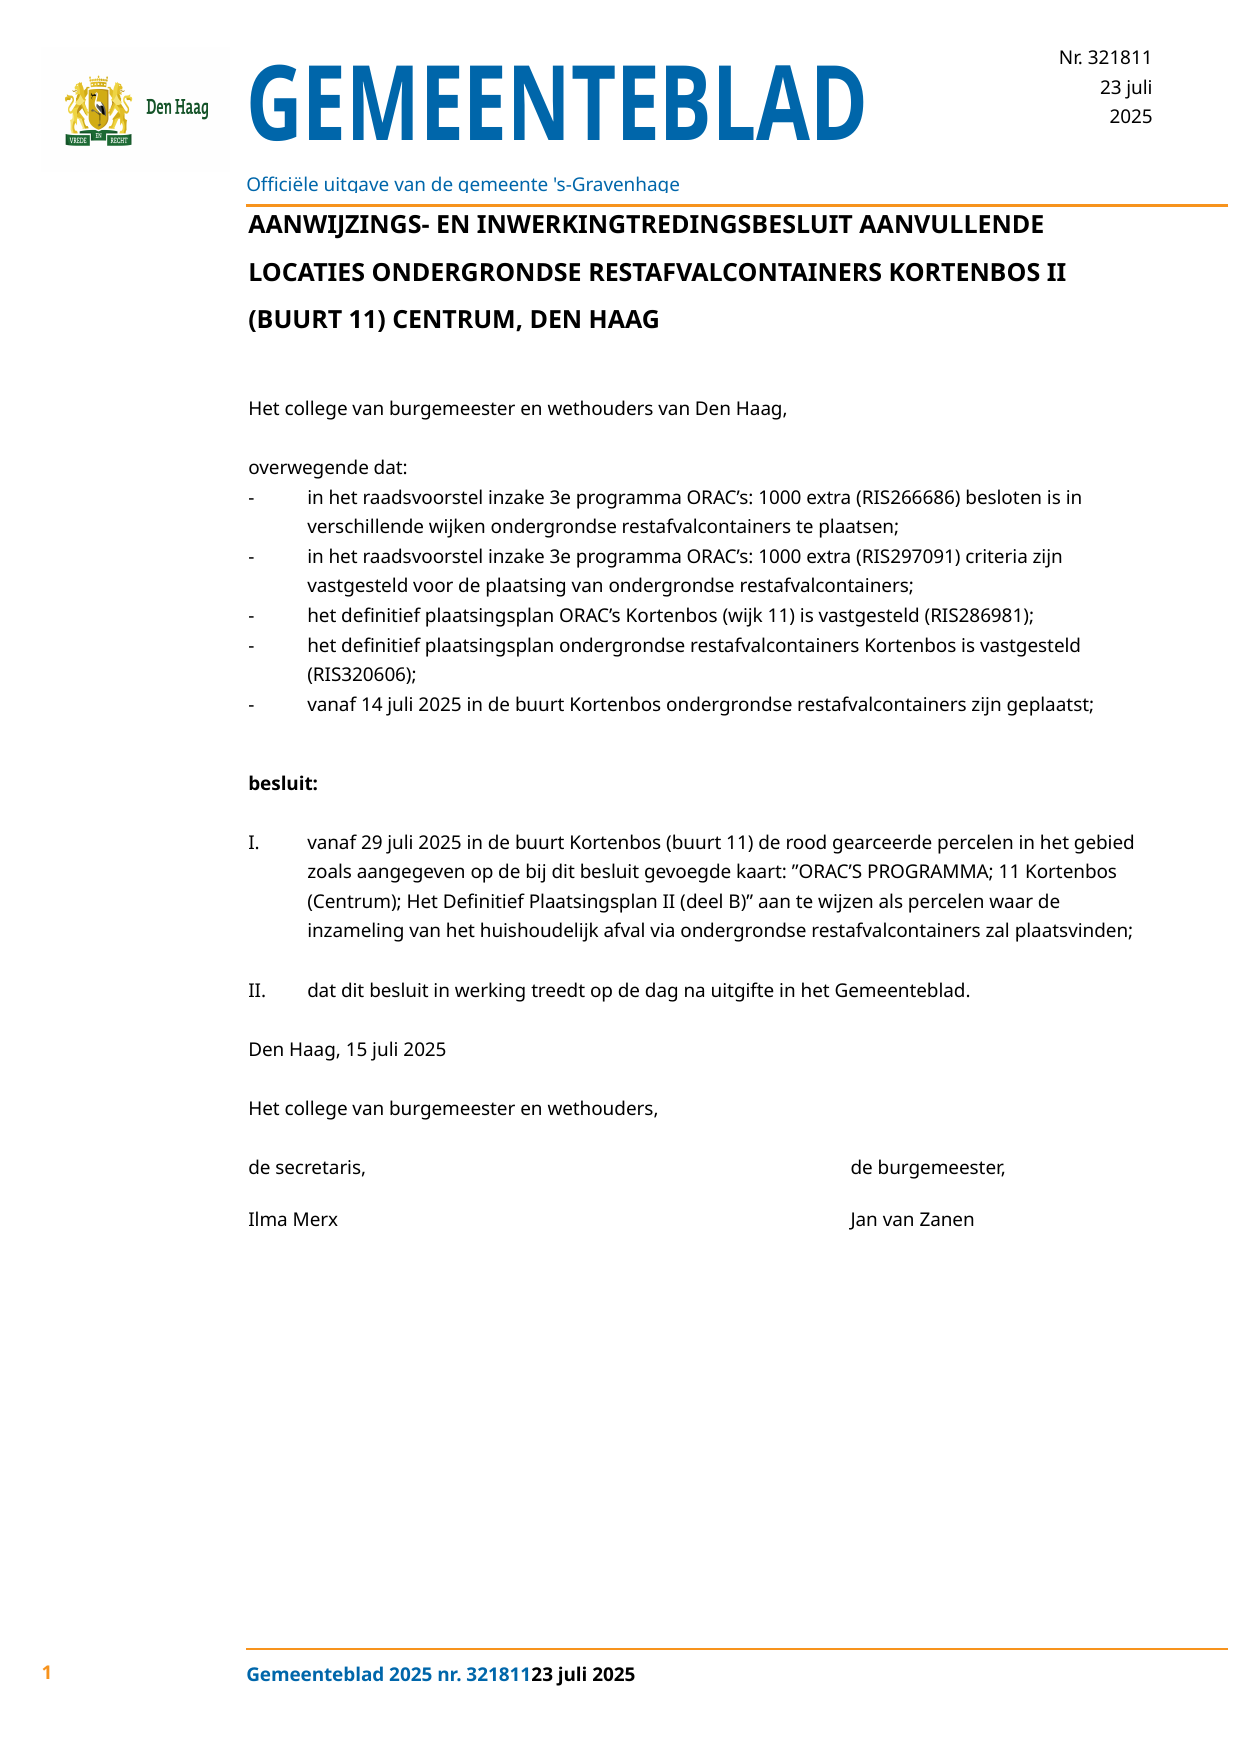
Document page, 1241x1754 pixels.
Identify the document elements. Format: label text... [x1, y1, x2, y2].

list het definitief plaatsingsplan ORAC’s Kortenbos (wijk 11) is vastgesteld (RIS286981); [248, 602, 1152, 628]
table_cell [850, 1180, 1152, 1206]
list dat dit besluit in werking treedt op de dag na uitgifte in het Gemeenteblad. [248, 977, 1152, 1003]
text Den Haag, 15 juli 2025 [248, 1036, 1152, 1062]
list in het raadsvoorstel inzake 3e programma ORAC’s: 1000 extra (RIS266686) besloten is in verschillende wijken ondergrondse restafvalcontainers te plaatsen; [248, 484, 1152, 539]
table_header de secretaris, [248, 1155, 549, 1180]
table_cell [248, 1180, 549, 1206]
text Het college van burgemeester en wethouders, [248, 1095, 1152, 1121]
list vanaf 14 juli 2025 in de buurt Kortenbos ondergrondse restafvalcontainers zijn geplaatst; [248, 691, 1152, 717]
table_cell Jan van Zanen [850, 1206, 1152, 1232]
table_cell [549, 1180, 850, 1206]
picture [41, 47, 231, 172]
list vanaf 29 juli 2025 in de buurt Kortenbos (buurt 11) de rood gearceerde percelen in het gebied zoals aangegeven op de bij dit besluit gevoegde kaart: ”ORAC’S PROGRAMMA; 11 Kortenbos (Centrum); Het Definitief Plaatsingsplan II (deel B)” aan te wijzen als percelen waar de inzameling van het huishoudelijk afval via ondergrondse restafvalcontainers zal plaatsvinden; [248, 829, 1152, 943]
text besluit: [248, 770, 1152, 796]
text AANWIJZINGS- EN INWERKINGTREDINGSBESLUIT AANVULLENDE LOCATIES ONDERGRONDSE RESTAFVALCONTAINERS KORTENBOS II (BUURT 11) CENTRUM, DEN HAAG [248, 207, 1152, 336]
table_header de burgemeester, [850, 1155, 1152, 1180]
text overwegende dat: [248, 454, 1152, 480]
table_header [549, 1155, 850, 1180]
list het definitief plaatsingsplan ondergrondse restafvalcontainers Kortenbos is vastgesteld (RIS320606); [248, 632, 1152, 687]
list in het raadsvoorstel inzake 3e programma ORAC’s: 1000 extra (RIS297091) criteria zijn vastgesteld voor de plaatsing van ondergrondse restafvalcontainers; [248, 543, 1152, 598]
text Het college van burgemeester en wethouders van Den Haag, [248, 395, 1152, 421]
table_cell [549, 1206, 850, 1232]
table_cell Ilma Merx [248, 1206, 549, 1232]
